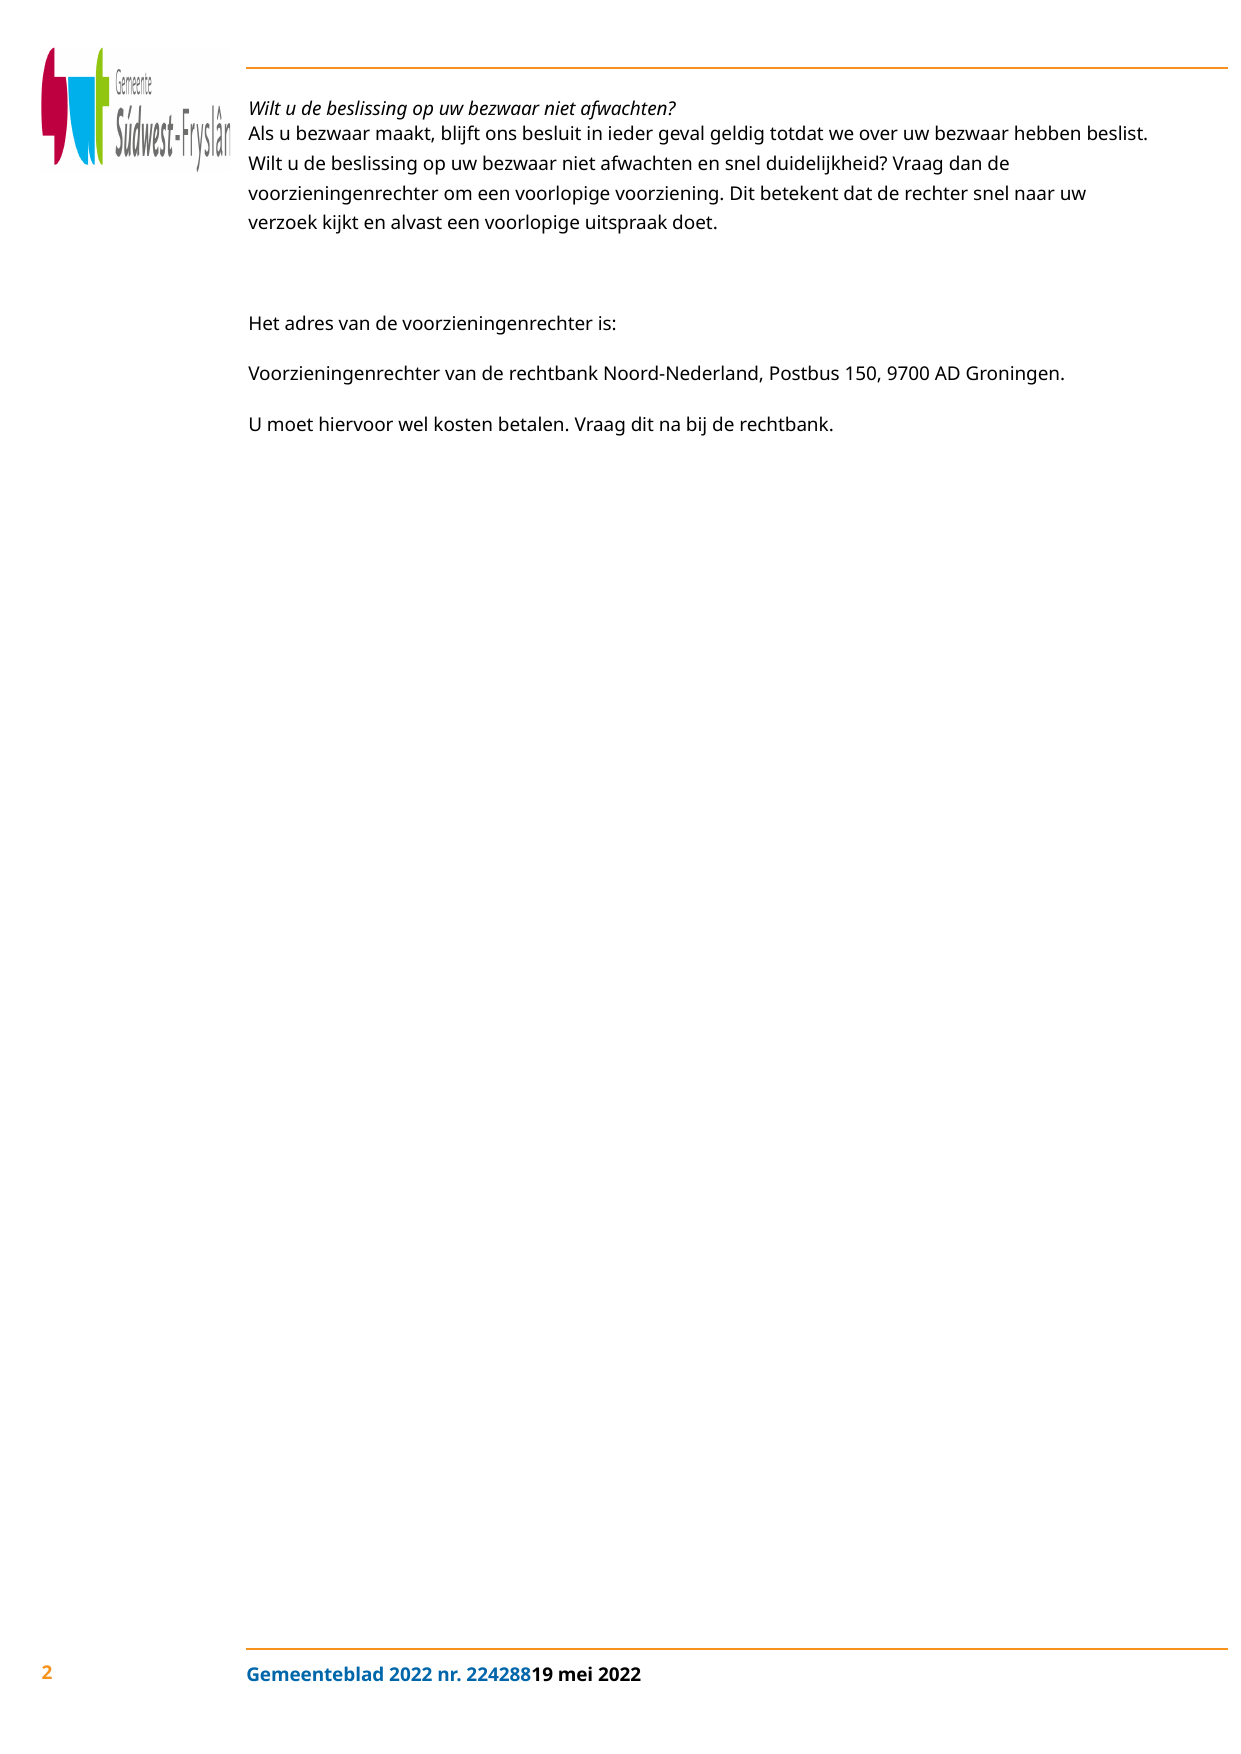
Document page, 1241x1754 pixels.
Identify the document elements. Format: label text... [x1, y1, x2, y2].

text U moet hiervoor wel kosten betalen. Vraag dit na bij de rechtbank. [248, 411, 1152, 437]
text Wilt u de beslissing op uw bezwaar niet afwachten? [248, 95, 1152, 121]
text Als u bezwaar maakt, blijft ons besluit in ieder geval geldig totdat we over uw bezwaar hebben beslist. Wilt u de beslissing op uw bezwaar niet afwachten en snel duidelijkheid? Vraag dan de voorzieningenrechter om een voorlopige voorziening. Dit betekent dat de rechter snel naar uw verzoek kijkt en alvast een voorlopige uitspraak doet. [248, 121, 1152, 235]
text Voorzieningenrechter van de rechtbank Noord-Nederland, Postbus 150, 9700 AD Groningen. [248, 361, 1152, 386]
text Het adres van de voorzieningenrechter is: [248, 310, 1152, 336]
picture [41, 47, 231, 172]
